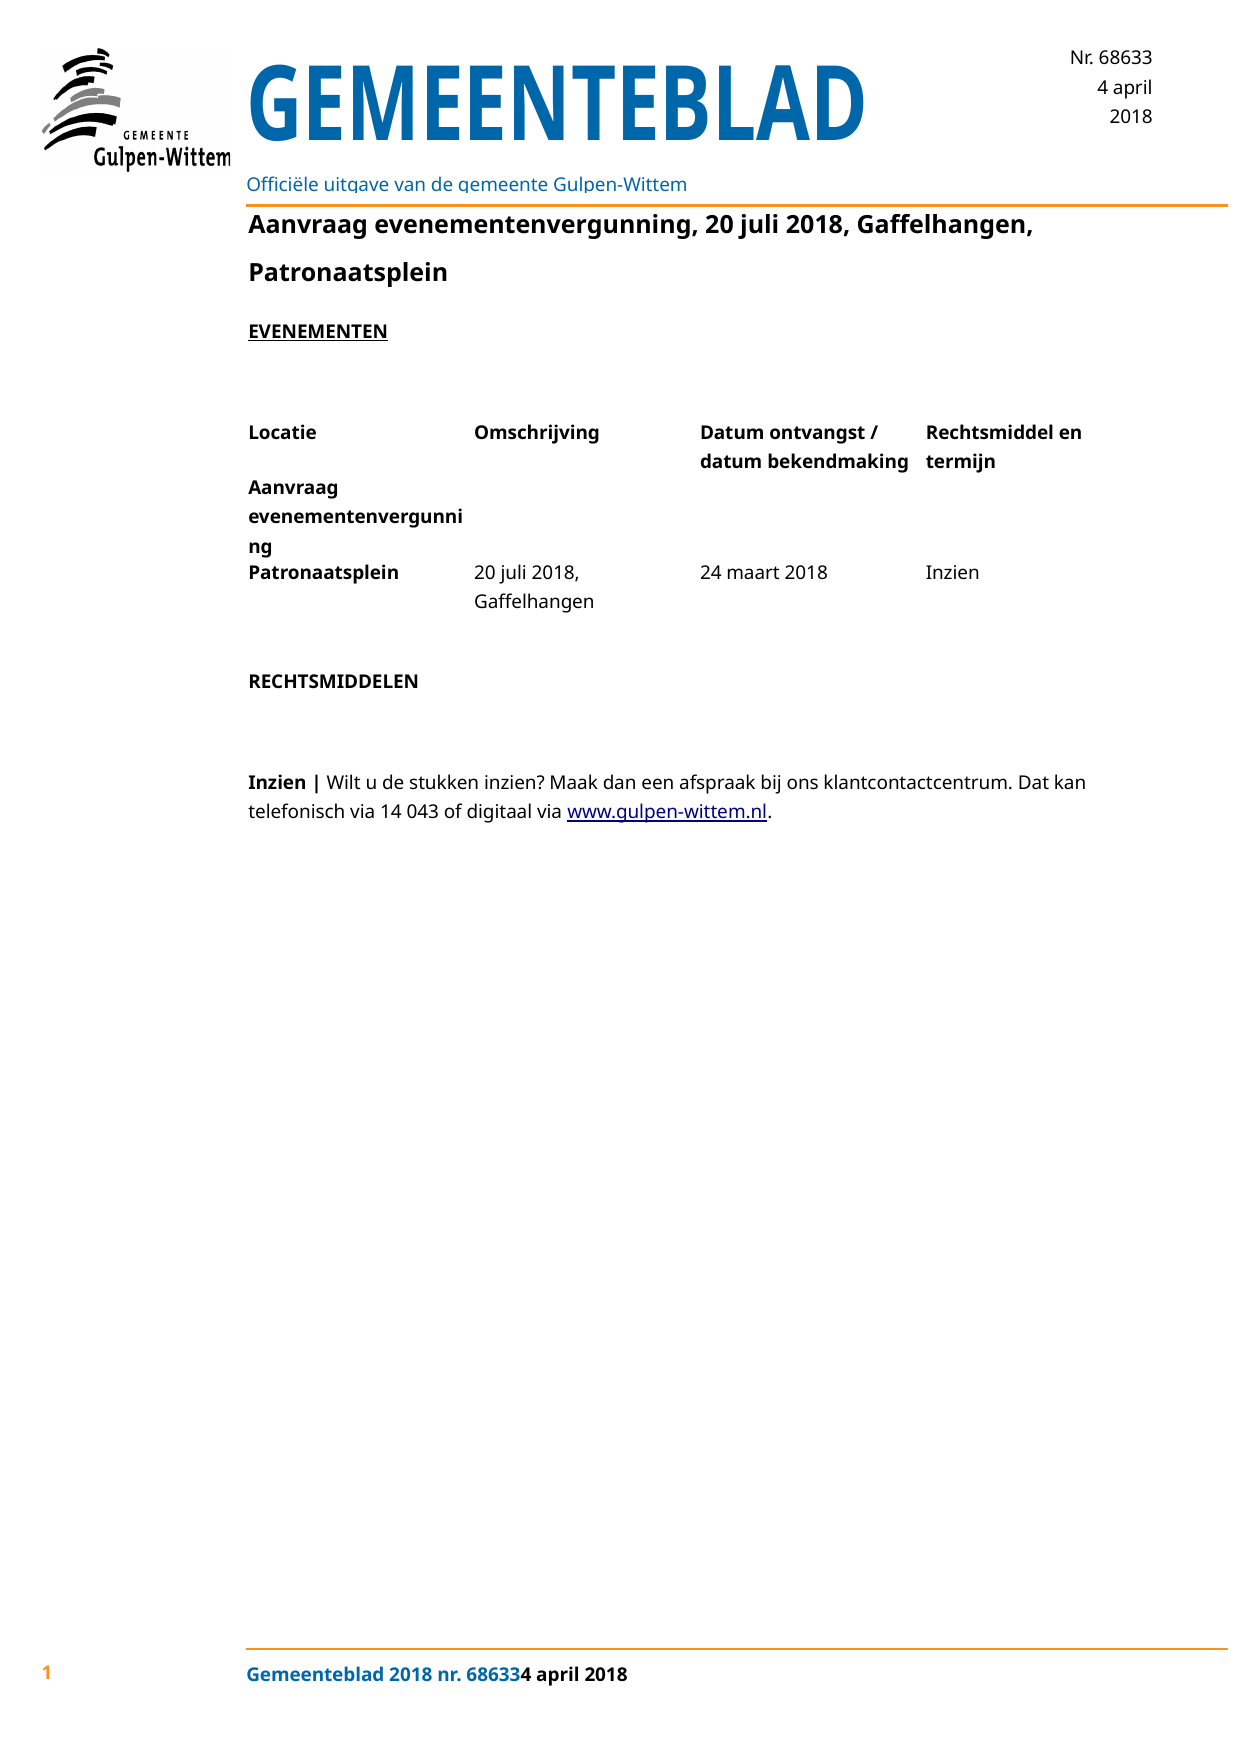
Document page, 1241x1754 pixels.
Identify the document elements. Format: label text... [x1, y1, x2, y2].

table_header Omschrijving [474, 419, 700, 474]
table_cell [474, 474, 700, 559]
table_cell Patronaatsplein [248, 559, 474, 614]
table_header Datum ontvangst / datum bekendmaking [700, 419, 926, 474]
table_cell 24 maart 2018 [700, 559, 926, 614]
table_header Locatie [248, 419, 474, 474]
table_cell Inzien [926, 559, 1152, 614]
text RECHTSMIDDELEN [248, 668, 1152, 694]
picture [41, 47, 231, 172]
text Inzien | Wilt u de stukken inzien? Maak dan een afspraak bij ons klantcontactcentrum. Dat kan telefonisch via 14 043 of digitaal via www.gulpen-wittem.nl. [248, 769, 1152, 824]
table_header Rechtsmiddel en termijn [926, 419, 1152, 474]
text Aanvraag evenementenvergunning, 20 juli 2018, Gaffelhangen, Patronaatsplein [248, 207, 1152, 288]
text EVENEMENTEN [248, 318, 1152, 344]
table_cell [700, 474, 926, 559]
table_cell 20 juli 2018, Gaffelhangen [474, 559, 700, 614]
table_cell Aanvraag evenementenvergunning [248, 474, 474, 559]
table_cell [926, 474, 1152, 559]
